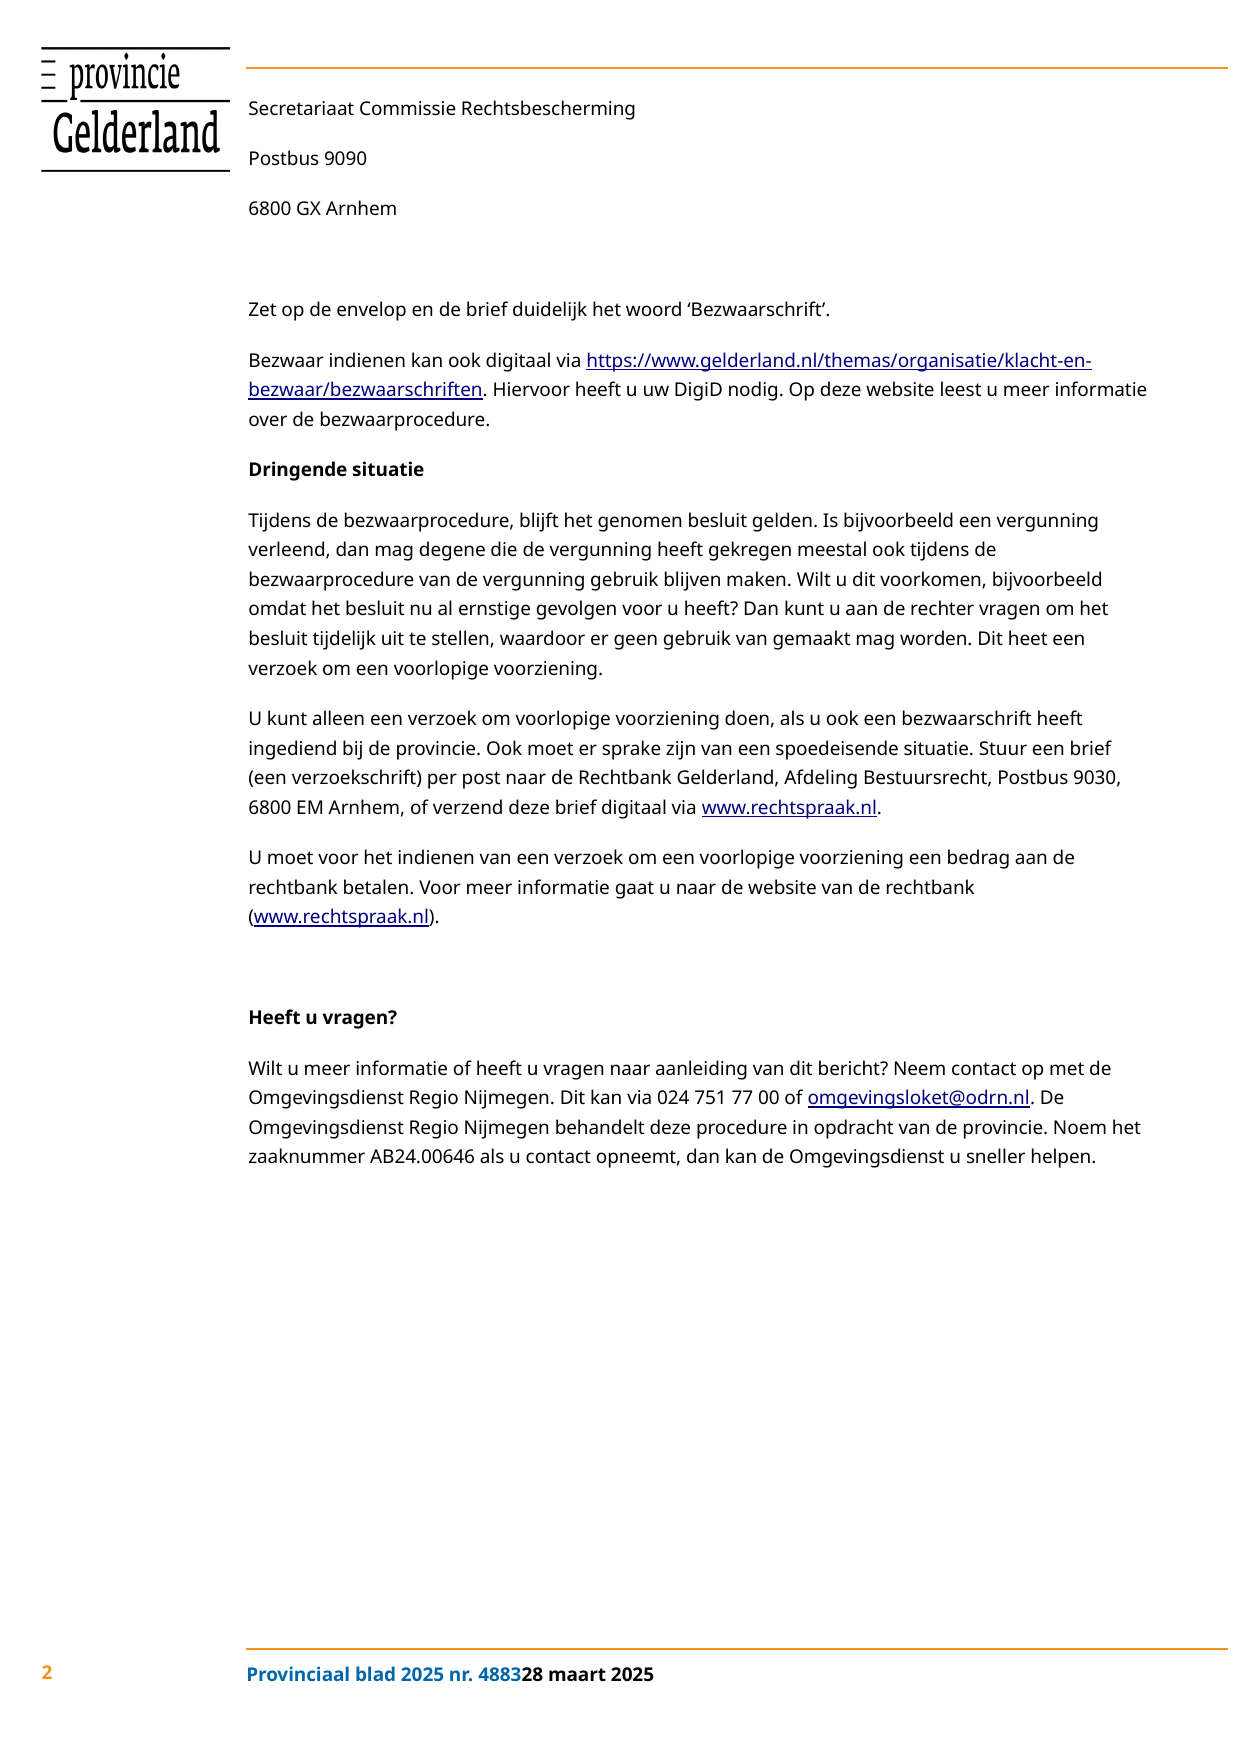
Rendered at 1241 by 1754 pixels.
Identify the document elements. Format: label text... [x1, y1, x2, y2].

text Dringende situatie [248, 456, 1152, 482]
text 6800 GX Arnhem [248, 196, 1152, 221]
text Secretariaat Commissie Rechtsbescherming [248, 95, 1152, 121]
text Zet op de envelop en de brief duidelijk het woord ‘Bezwaarschrift’. [248, 296, 1152, 322]
text U kunt alleen een verzoek om voorlopige voorziening doen, als u ook een bezwaarschrift heeft ingediend bij de provincie. Ook moet er sprake zijn van een spoedeisende situatie. Stuur een brief (een verzoekschrift) per post naar de Rechtbank Gelderland, Afdeling Bestuursrecht, Postbus 9030, 6800 EM Arnhem, of verzend deze brief digitaal via www.rechtspraak.nl. [248, 705, 1152, 820]
text Wilt u meer informatie of heeft u vragen naar aanleiding van dit bericht? Neem contact op met de Omgevingsdienst Regio Nijmegen. Dit kan via 024 751 77 00 of omgevingsloket@odrn.nl. De Omgevingsdienst Regio Nijmegen behandelt deze procedure in opdracht van de provincie. Noem het zaaknummer AB24.00646 als u contact opneemt, dan kan de Omgevingsdienst u sneller helpen. [248, 1055, 1152, 1169]
picture [41, 47, 231, 172]
text Postbus 9090 [248, 145, 1152, 171]
text U moet voor het indienen van een verzoek om een voorlopige voorziening een bedrag aan de rechtbank betalen. Voor meer informatie gaat u naar de website van de rechtbank (www.rechtspraak.nl). [248, 844, 1152, 929]
text Bezwaar indienen kan ook digitaal via https://www.gelderland.nl/themas/organisatie/klacht-en-bezwaar/bezwaarschriften. Hiervoor heeft u uw DigiD nodig. Op deze website leest u meer informatie over de bezwaarprocedure. [248, 347, 1152, 432]
text Heeft u vragen? [248, 1004, 1152, 1030]
text Tijdens de bezwaarprocedure, blijft het genomen besluit gelden. Is bijvoorbeeld een vergunning verleend, dan mag degene die de vergunning heeft gekregen meestal ook tijdens de bezwaarprocedure van de vergunning gebruik blijven maken. Wilt u dit voorkomen, bijvoorbeeld omdat het besluit nu al ernstige gevolgen voor u heeft? Dan kunt u aan de rechter vragen om het besluit tijdelijk uit te stellen, waardoor er geen gebruik van gemaakt mag worden. Dit heet een verzoek om een voorlopige voorziening. [248, 507, 1152, 681]
